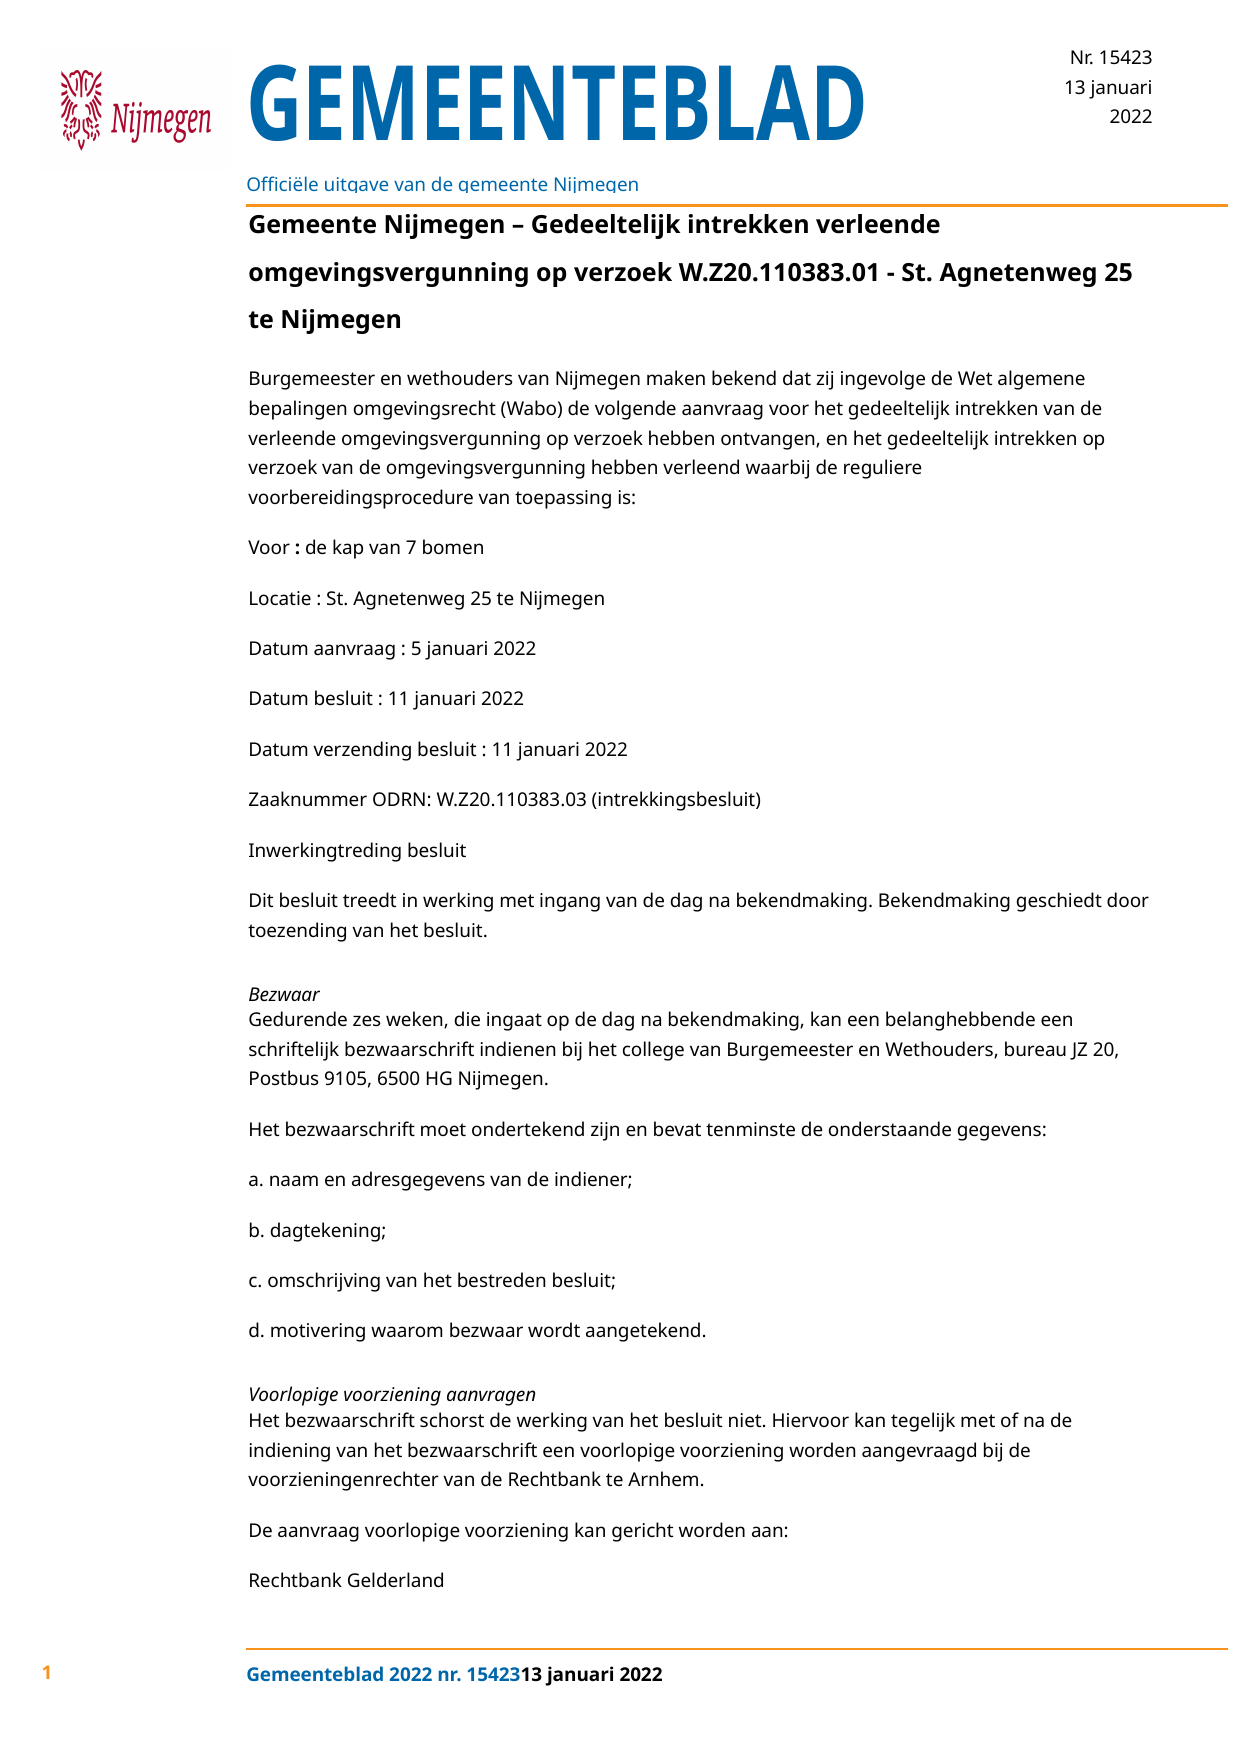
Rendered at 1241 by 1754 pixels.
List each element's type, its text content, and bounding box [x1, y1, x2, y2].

text Voorlopige voorziening aanvragen [248, 1382, 1152, 1407]
text Datum verzending besluit : 11 januari 2022 [248, 736, 1152, 762]
text Datum besluit : 11 januari 2022 [248, 686, 1152, 711]
text Voor : de kap van 7 bomen [248, 534, 1152, 560]
text Gemeente Nijmegen – Gedeeltelijk intrekken verleende omgevingsvergunning op verzoek W.Z20.110383.01 - St. Agnetenweg 25 te Nijmegen [248, 207, 1152, 336]
text Bezwaar [248, 981, 1152, 1006]
text Zaaknummer ODRN: W.Z20.110383.03 (intrekkingsbesluit) [248, 786, 1152, 812]
text De aanvraag voorlopige voorziening kan gericht worden aan: [248, 1517, 1152, 1543]
picture [41, 47, 231, 172]
text Gedurende zes weken, die ingaat op de dag na bekendmaking, kan een belanghebbende een schriftelijk bezwaarschrift indienen bij het college van Burgemeester en Wethouders, bureau JZ 20, Postbus 9105, 6500 HG Nijmegen. [248, 1006, 1152, 1091]
text Dit besluit treedt in werking met ingang van de dag na bekendmaking. Bekendmaking geschiedt door toezending van het besluit. [248, 887, 1152, 942]
text Inwerkingtreding besluit [248, 837, 1152, 862]
text Locatie : St. Agnetenweg 25 te Nijmegen [248, 585, 1152, 610]
text a. naam en adresgegevens van de indiener; [248, 1166, 1152, 1192]
text Datum aanvraag : 5 januari 2022 [248, 635, 1152, 661]
text d. motivering waarom bezwaar wordt aangetekend. [248, 1318, 1152, 1343]
text c. omschrijving van het bestreden besluit; [248, 1267, 1152, 1293]
text Het bezwaarschrift schorst de werking van het besluit niet. Hiervoor kan tegelijk met of na de indiening van het bezwaarschrift een voorlopige voorziening worden aangevraagd bij de voorzieningenrechter van de Rechtbank te Arnhem. [248, 1407, 1152, 1492]
text Burgemeester en wethouders van Nijmegen maken bekend dat zij ingevolge de Wet algemene bepalingen omgevingsrecht (Wabo) de volgende aanvraag voor het gedeeltelijk intrekken van de verleende omgevingsvergunning op verzoek hebben ontvangen, en het gedeeltelijk intrekken op verzoek van de omgevingsvergunning hebben verleend waarbij de reguliere voorbereidingsprocedure van toepassing is: [248, 366, 1152, 509]
text Rechtbank Gelderland [248, 1567, 1152, 1593]
text Het bezwaarschrift moet ondertekend zijn en bevat tenminste de onderstaande gegevens: [248, 1116, 1152, 1142]
text b. dagtekening; [248, 1217, 1152, 1243]
